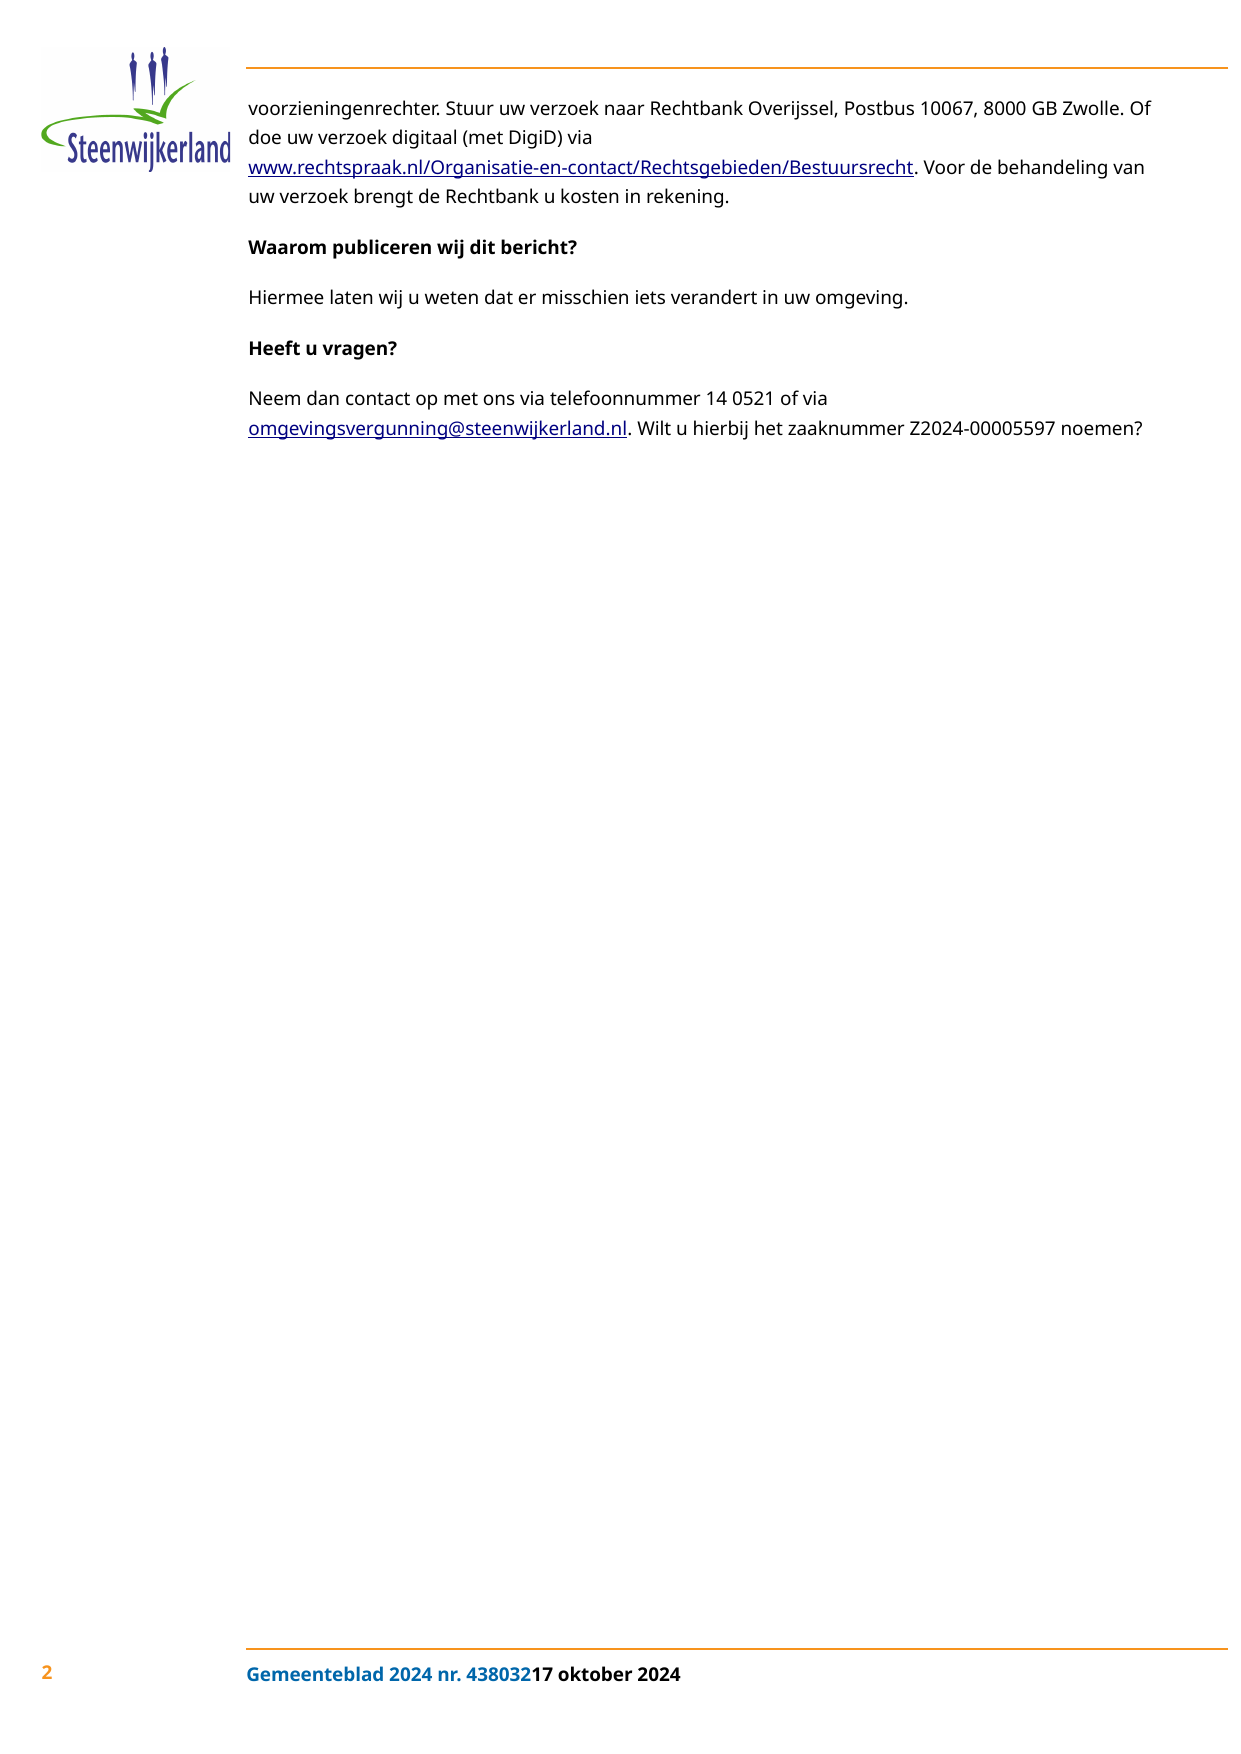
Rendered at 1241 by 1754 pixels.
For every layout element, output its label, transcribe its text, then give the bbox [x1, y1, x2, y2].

text Heeft u vragen? [248, 335, 1152, 361]
text voorzieningenrechter. Stuur uw verzoek naar Rechtbank Overijssel, Postbus 10067, 8000 GB Zwolle. Of doe uw verzoek digitaal (met DigiD) via www.rechtspraak.nl/Organisatie-en-contact/Rechtsgebieden/Bestuursrecht. Voor de behandeling van uw verzoek brengt de Rechtbank u kosten in rekening. [248, 95, 1152, 209]
picture [41, 47, 231, 172]
text Waarom publiceren wij dit bericht? [248, 234, 1152, 260]
text Neem dan contact op met ons via telefoonnummer 14 0521 of via omgevingsvergunning@steenwijkerland.nl. Wilt u hierbij het zaaknummer Z2024-00005597 noemen? [248, 385, 1152, 441]
text Hiermee laten wij u weten dat er misschien iets verandert in uw omgeving. [248, 284, 1152, 310]
